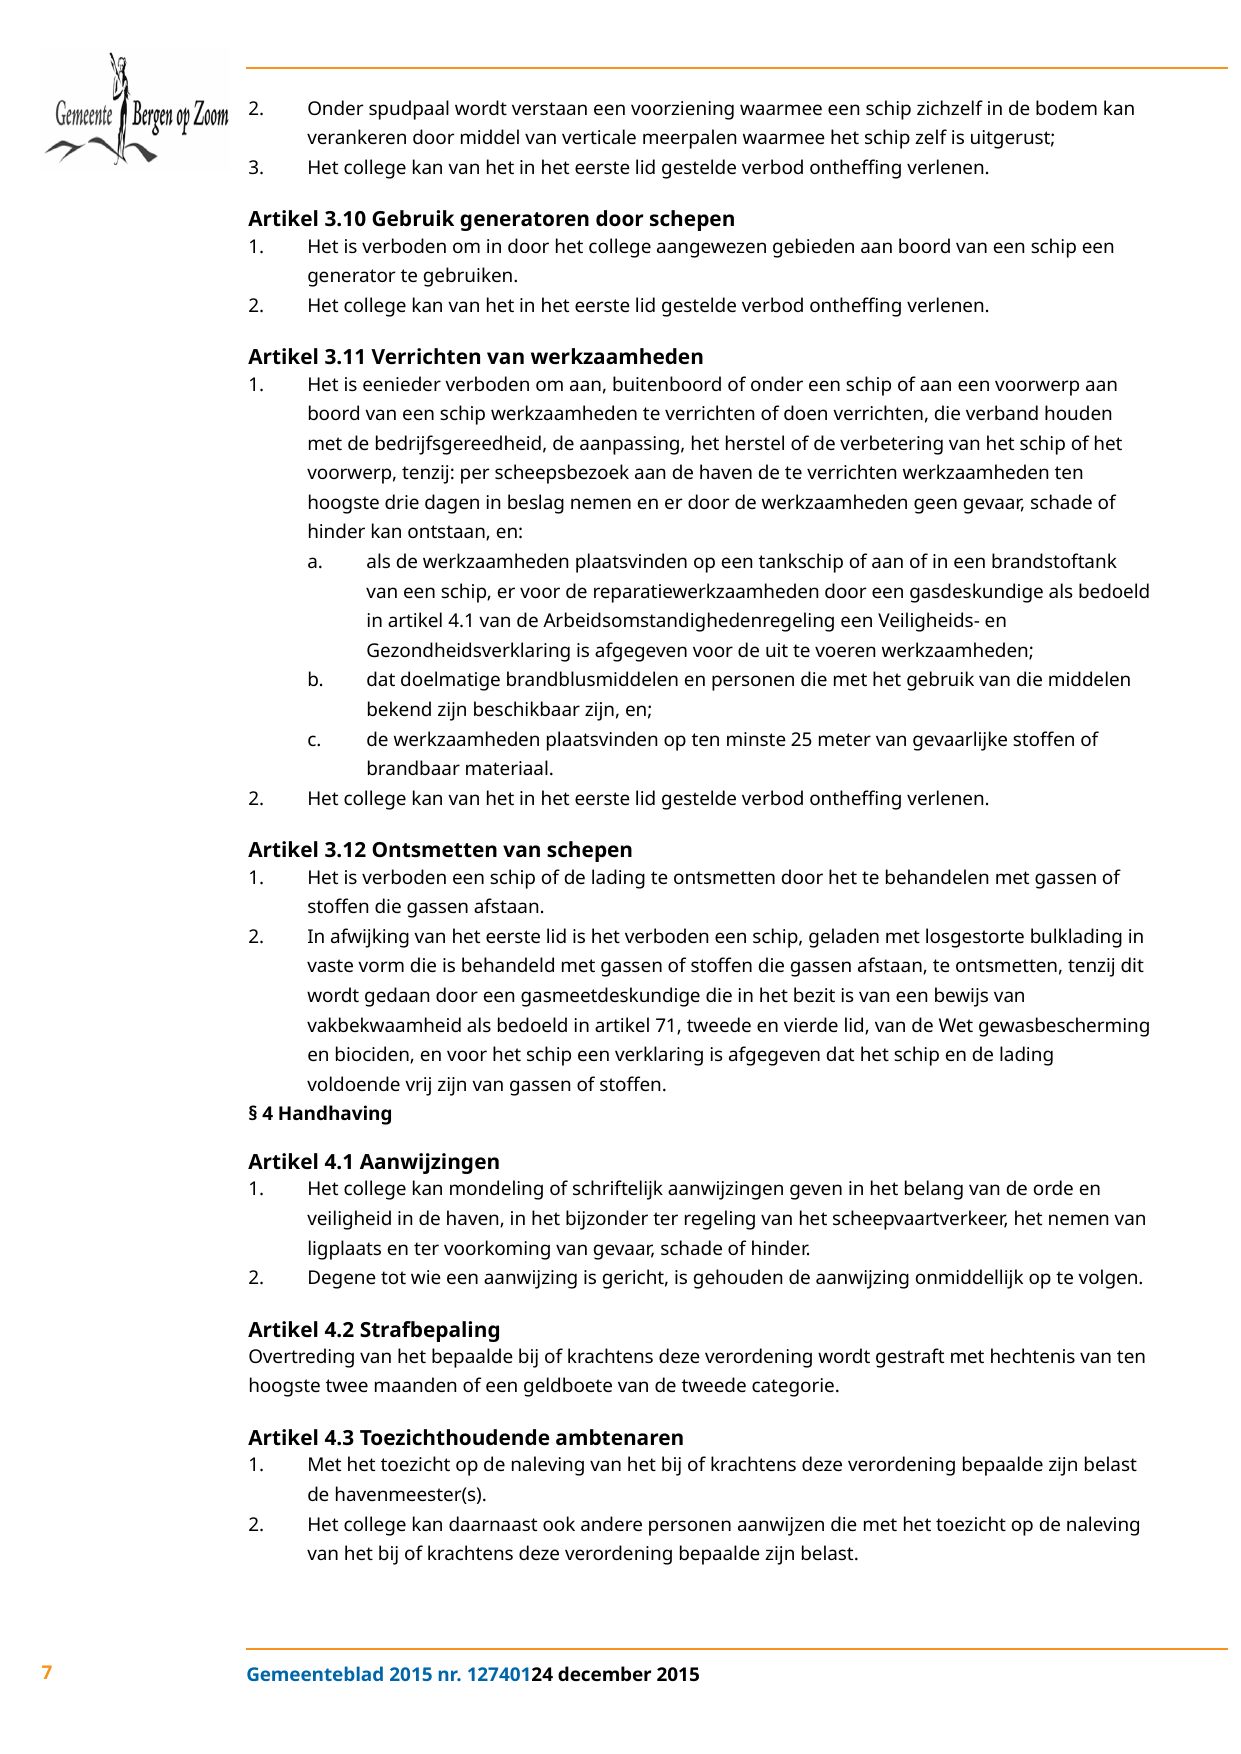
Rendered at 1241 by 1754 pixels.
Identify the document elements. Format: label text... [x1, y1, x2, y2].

list Het college kan mondeling of schriftelijk aanwijzingen geven in het belang van de orde en veiligheid in de haven, in het bijzonder ter regeling van het scheepvaartverkeer, het nemen van ligplaats en ter voorkoming van gevaar, schade of hinder. [248, 1176, 1152, 1260]
list dat doelmatige brandblusmiddelen en personen die met het gebruik van die middelen bekend zijn beschikbaar zijn, en; [307, 667, 1152, 722]
list als de werkzaamheden plaatsvinden op een tankschip of aan of in een brandstoftank van een schip, er voor de reparatiewerkzaamheden door een gasdeskundige als bedoeld in artikel 4.1 van de Arbeidsomstandighedenregeling een Veiligheids- en Gezondheidsverklaring is afgegeven voor de uit te voeren werkzaamheden; [307, 548, 1152, 663]
list Het college kan daarnaast ook andere personen aanwijzen die met het toezicht op de naleving van het bij of krachtens deze verordening bepaalde zijn belast. [248, 1511, 1152, 1566]
list In afwijking van het eerste lid is het verboden een schip, geladen met losgestorte bulklading in vaste vorm die is behandeld met gassen of stoffen die gassen afstaan, te ontsmetten, tenzij dit wordt gedaan door een gasmeetdeskundige die in het bezit is van een bewijs van vakbekwaamheid als bedoeld in artikel 71, tweede en vierde lid, van de Wet gewasbescherming en biociden, en voor het schip een verklaring is afgegeven dat het schip en de lading voldoende vrij zijn van gassen of stoffen. [248, 923, 1152, 1097]
list Degene tot wie een aanwijzing is gericht, is gehouden de aanwijzing onmiddellijk op te volgen. [248, 1264, 1152, 1290]
list Het is verboden om in door het college aangewezen gebieden aan boord van een schip een generator te gebruiken. [248, 233, 1152, 288]
list Het college kan van het in het eerste lid gestelde verbod ontheffing verlenen. [248, 154, 1152, 180]
list Met het toezicht op de naleving van het bij of krachtens deze verordening bepaalde zijn belast de havenmeester(s). [248, 1452, 1152, 1507]
text Artikel 4.1 Aanwijzingen [248, 1147, 1152, 1176]
text Artikel 4.3 Toezichthoudende ambtenaren [248, 1423, 1152, 1452]
text Artikel 3.11 Verrichten van werkzaamheden [248, 342, 1152, 371]
text Overtreding van het bepaalde bij of krachtens deze verordening wordt gestraft met hechtenis van ten hoogste twee maanden of een geldboete van de tweede categorie. [248, 1343, 1152, 1398]
picture [41, 47, 231, 172]
list Het is verboden een schip of de lading te ontsmetten door het te behandelen met gassen of stoffen die gassen afstaan. [248, 864, 1152, 919]
list de werkzaamheden plaatsvinden op ten minste 25 meter van gevaarlijke stoffen of brandbaar materiaal. [307, 726, 1152, 781]
list Onder spudpaal wordt verstaan een voorziening waarmee een schip zichzelf in de bodem kan verankeren door middel van verticale meerpalen waarmee het schip zelf is uitgerust; [248, 95, 1152, 150]
text Artikel 4.2 Strafbepaling [248, 1315, 1152, 1343]
text § 4 Handhaving [248, 1101, 1152, 1126]
list Het college kan van het in het eerste lid gestelde verbod ontheffing verlenen. [248, 785, 1152, 811]
text Artikel 3.10 Gebruik generatoren door schepen [248, 204, 1152, 233]
list Het college kan van het in het eerste lid gestelde verbod ontheffing verlenen. [248, 292, 1152, 318]
text Artikel 3.12 Ontsmetten van schepen [248, 835, 1152, 864]
list Het is eenieder verboden om aan, buitenboord of onder een schip of aan een voorwerp aan boord van een schip werkzaamheden te verrichten of doen verrichten, die verband houden met de bedrijfsgereedheid, de aanpassing, het herstel of de verbetering van het schip of het voorwerp, tenzij: per scheepsbezoek aan de haven de te verrichten werkzaamheden ten hoogste drie dagen in beslag nemen en er door de werkzaamheden geen gevaar, schade of hinder kan ontstaan, en: [248, 371, 1152, 544]
